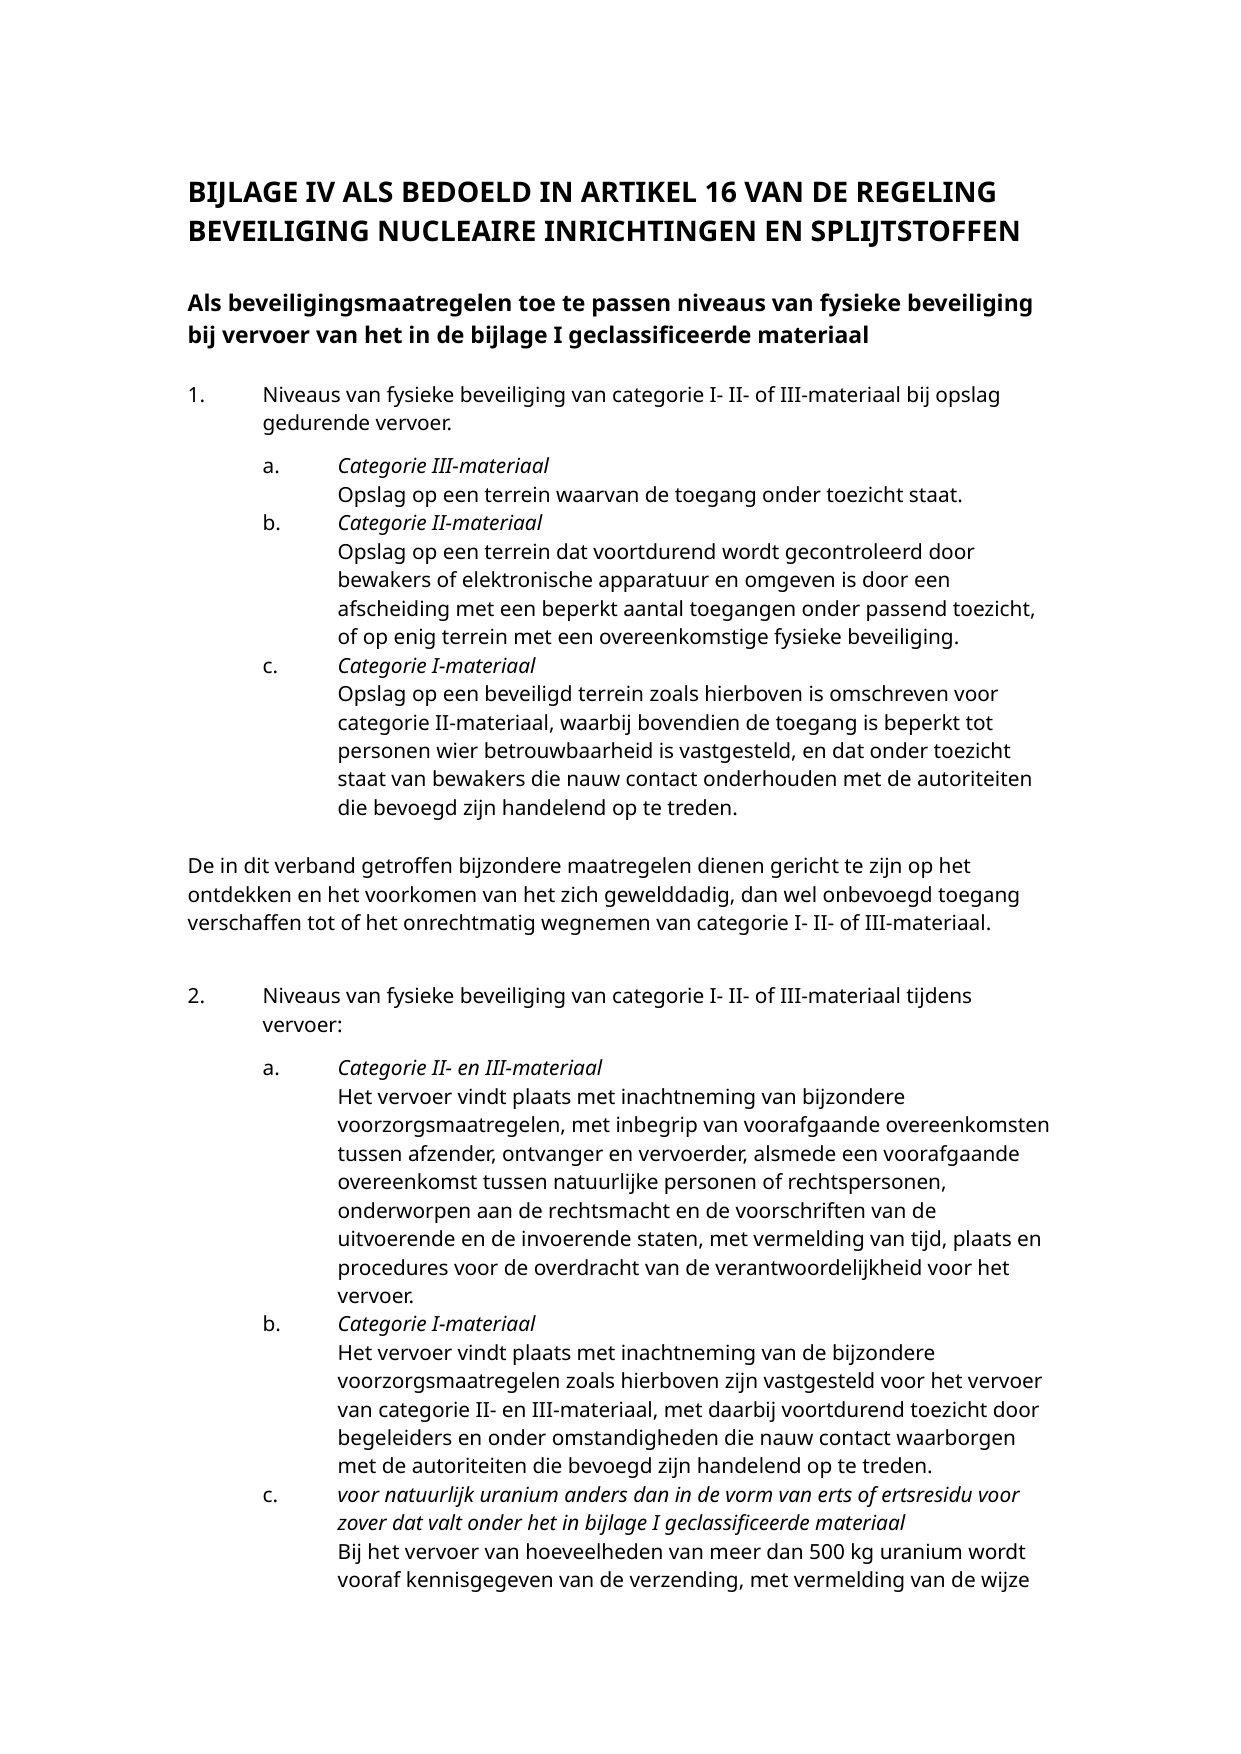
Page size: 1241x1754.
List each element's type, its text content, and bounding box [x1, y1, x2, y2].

list voor natuurlijk uranium anders dan in de vorm van erts of ertsresidu voor zover dat valt onder het in bijlage I geclassificeerde materiaal [262, 1480, 1053, 1537]
list Bij het vervoer van hoeveelheden van meer dan 500 kg uranium wordt vooraf kennisgegeven van de verzending, met vermelding van de wijze [262, 1537, 1053, 1594]
list Categorie II-materiaal [262, 508, 1053, 537]
list Niveaus van fysieke beveiliging van categorie I- II- of III-materiaal bij opslag gedurende vervoer. [187, 380, 1053, 437]
list Categorie I-materiaal [262, 1309, 1053, 1338]
subtitle BIJLAGE IV ALS BEDOELD IN ARTIKEL 16 VAN DE REGELING BEVEILIGING NUCLEAIRE INRICHTINGEN EN SPLIJTSTOFFEN [187, 172, 1053, 250]
list Het vervoer vindt plaats met inachtneming van bijzondere voorzorgsmaatregelen, met inbegrip van voorafgaande overeenkomsten tussen afzender, ontvanger en vervoerder, alsmede een voorafgaande overeenkomst tussen natuurlijke personen of rechtspersonen, onderworpen aan de rechtsmacht en de voorschriften van de uitvoerende en de invoerende staten, met vermelding van tijd, plaats en procedures voor de overdracht van de verantwoordelijkheid voor het vervoer. [262, 1082, 1053, 1309]
list Categorie III-materiaal [262, 452, 1053, 480]
list Opslag op een terrein waarvan de toegang onder toezicht staat. [262, 480, 1053, 508]
list Het vervoer vindt plaats met inachtneming van de bijzondere voorzorgsmaatregelen zoals hierboven zijn vastgesteld voor het vervoer van categorie II- en III-materiaal, met daarbij voortdurend toezicht door begeleiders en onder omstandigheden die nauw contact waarborgen met de autoriteiten die bevoegd zijn handelend op te treden. [262, 1338, 1053, 1480]
list Niveaus van fysieke beveiliging van categorie I- II- of III-materiaal tijdens vervoer: [187, 982, 1053, 1038]
list Opslag op een terrein dat voortdurend wordt gecontroleerd door bewakers of elektronische apparatuur en omgeven is door een afscheiding met een beperkt aantal toegangen onder passend toezicht, of op enig terrein met een overeenkomstige fysieke beveiliging. [262, 537, 1053, 651]
list Opslag op een beveiligd terrein zoals hierboven is omschreven voor categorie II-materiaal, waarbij bovendien de toegang is beperkt tot personen wier betrouwbaarheid is vastgesteld, en dat onder toezicht staat van bewakers die nauw contact onderhouden met de autoriteiten die bevoegd zijn handelend op te treden. [262, 679, 1053, 821]
text De in dit verband getroffen bijzondere maatregelen dienen gericht te zijn op het ontdekken en het voorkomen van het zich gewelddadig, dan wel onbevoegd toegang verschaffen tot of het onrechtmatig wegnemen van categorie I- II- of III-materiaal. [187, 851, 1053, 937]
list Categorie I-materiaal [262, 651, 1053, 679]
list Categorie II- en III-materiaal [262, 1053, 1053, 1082]
subtitle Als beveiligingsmaatregelen toe te passen niveaus van fysieke beveiliging bij vervoer van het in de bijlage I geclassificeerde materiaal [187, 287, 1053, 350]
